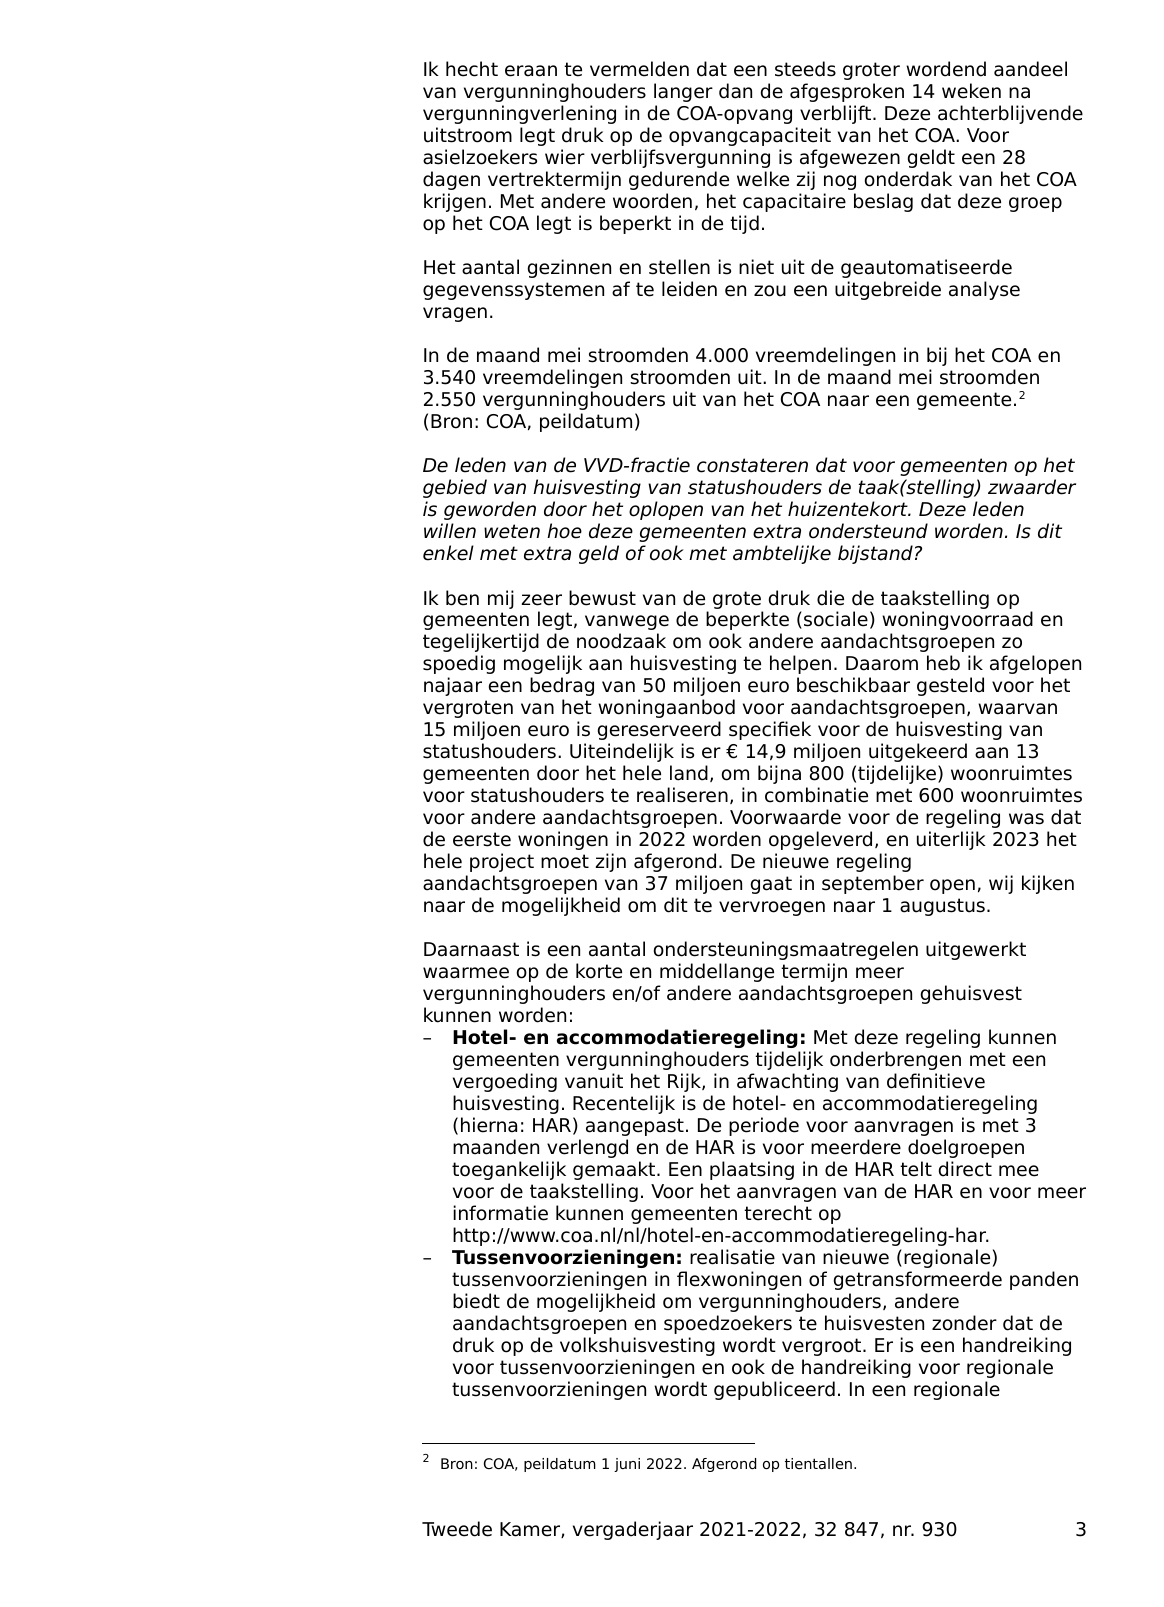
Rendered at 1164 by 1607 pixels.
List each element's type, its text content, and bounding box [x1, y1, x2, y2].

text De leden van de VVD-fractie constateren dat voor gemeenten op het gebied van huisvesting van statushouders de taak(stelling) zwaarder is geworden door het oplopen van het huizentekort. Deze leden willen weten hoe deze gemeenten extra ondersteund worden. Is dit enkel met extra geld of ook met ambtelijke bijstand? [422, 455, 1087, 565]
text In de maand mei stroomden 4.000 vreemdelingen in bij het COA en 3.540 vreemdelingen stroomden uit. In de maand mei stroomden 2.550 vergunninghouders uit van het COA naar een gemeente. (Bron: COA, peildatum) [422, 345, 1087, 433]
text Bron: COA, peildatum 1 juni 2022. Afgerond op tientallen. [422, 1452, 1087, 1474]
text Daarnaast is een aantal ondersteuningsmaatregelen uitgewerkt waarmee op de korte en middellange termijn meer vergunninghouders en/of andere aandachtsgroepen gehuisvest kunnen worden: [422, 939, 1087, 1027]
text – Hotel- en accommodatieregeling: Met deze regeling kunnen gemeenten vergunninghouders tijdelijk onderbrengen met een vergoeding vanuit het Rijk, in afwachting van definitieve huisvesting. Recentelijk is de hotel- en accommodatieregeling (hierna: HAR) aangepast. De periode voor aanvragen is met 3 maanden verlengd en de HAR is voor meerdere doelgroepen toegankelijk gemaakt. Een plaatsing in de HAR telt direct mee voor de taakstelling. Voor het aanvragen van de HAR en voor meer informatie kunnen gemeenten terecht op http://www.coa.nl/nl/hotel-en-accommodatieregeling-har. [422, 1027, 1087, 1247]
text Ik ben mij zeer bewust van de grote druk die de taakstelling op gemeenten legt, vanwege de beperkte (sociale) woningvoorraad en tegelijkertijd de noodzaak om ook andere aandachtsgroepen zo spoedig mogelijk aan huisvesting te helpen. Daarom heb ik afgelopen najaar een bedrag van 50 miljoen euro beschikbaar gesteld voor het vergroten van het woningaanbod voor aandachtsgroepen, waarvan 15 miljoen euro is gereserveerd specifiek voor de huisvesting van statushouders. Uiteindelijk is er € 14,9 miljoen uitgekeerd aan 13 gemeenten door het hele land, om bijna 800 (tijdelijke) woonruimtes voor statushouders te realiseren, in combinatie met 600 woonruimtes voor andere aandachtsgroepen. Voorwaarde voor de regeling was dat de eerste woningen in 2022 worden opgeleverd, en uiterlijk 2023 het hele project moet zijn afgerond. De nieuwe regeling aandachtsgroepen van 37 miljoen gaat in september open, wij kijken naar de mogelijkheid om dit te vervroegen naar 1 augustus. [422, 587, 1087, 917]
text Ik hecht eraan te vermelden dat een steeds groter wordend aandeel van vergunninghouders langer dan de afgesproken 14 weken na vergunningverlening in de COA-opvang verblijft. Deze achterblijvende uitstroom legt druk op de opvangcapaciteit van het COA. Voor asielzoekers wier verblijfsvergunning is afgewezen geldt een 28 dagen vertrektermijn gedurende welke zij nog onderdak van het COA krijgen. Met andere woorden, het capacitaire beslag dat deze groep op het COA legt is beperkt in de tijd. [422, 59, 1087, 235]
text – Tussenvoorzieningen: realisatie van nieuwe (regionale) tussenvoorzieningen in flexwoningen of getransformeerde panden biedt de mogelijkheid om vergunninghouders, andere aandachtsgroepen en spoedzoekers te huisvesten zonder dat de druk op de volkshuisvesting wordt vergroot. Er is een handreiking voor tussenvoorzieningen en ook de handreiking voor regionale tussenvoorzieningen wordt gepubliceerd. In een regionale [422, 1247, 1087, 1401]
text Het aantal gezinnen en stellen is niet uit de geautomatiseerde gegevenssystemen af te leiden en zou een uitgebreide analyse vragen. [422, 257, 1087, 323]
